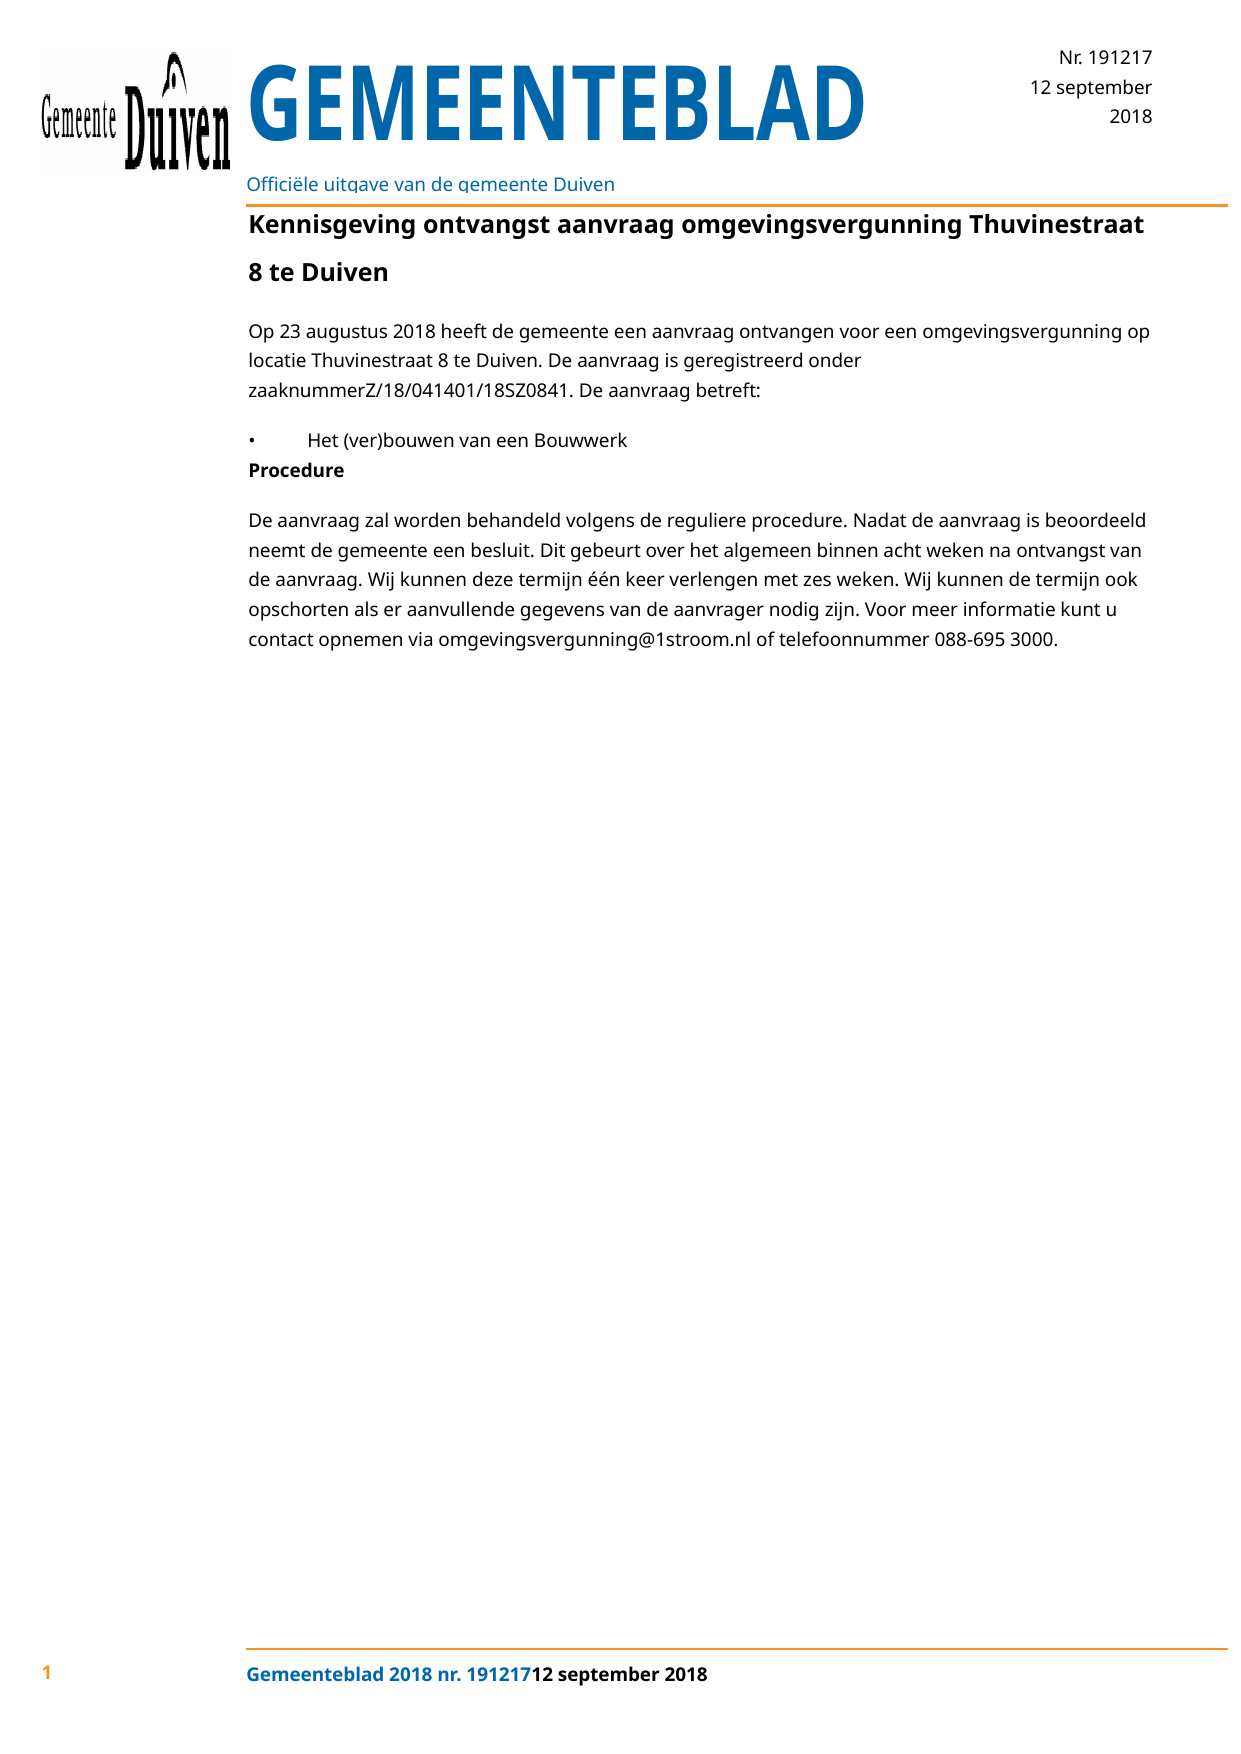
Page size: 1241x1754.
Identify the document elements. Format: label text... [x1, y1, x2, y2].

text Kennisgeving ontvangst aanvraag omgevingsvergunning Thuvinestraat 8 te Duiven [248, 207, 1152, 288]
picture [41, 47, 231, 172]
text Op 23 augustus 2018 heeft de gemeente een aanvraag ontvangen voor een omgevingsvergunning op locatie Thuvinestraat 8 te Duiven. De aanvraag is geregistreerd onder zaaknummerZ/18/041401/18SZ0841. De aanvraag betreft: [248, 318, 1152, 403]
list Het (ver)bouwen van een Bouwwerk [248, 427, 1152, 453]
text Procedure [248, 457, 1152, 483]
text De aanvraag zal worden behandeld volgens de reguliere procedure. Nadat de aanvraag is beoordeeld neemt de gemeente een besluit. Dit gebeurt over het algemeen binnen acht weken na ontvangst van de aanvraag. Wij kunnen deze termijn één keer verlengen met zes weken. Wij kunnen de termijn ook opschorten als er aanvullende gegevens van de aanvrager nodig zijn. Voor meer informatie kunt u contact opnemen via omgevingsvergunning@1stroom.nl of telefoonnummer 088-695 3000. [248, 507, 1152, 652]
